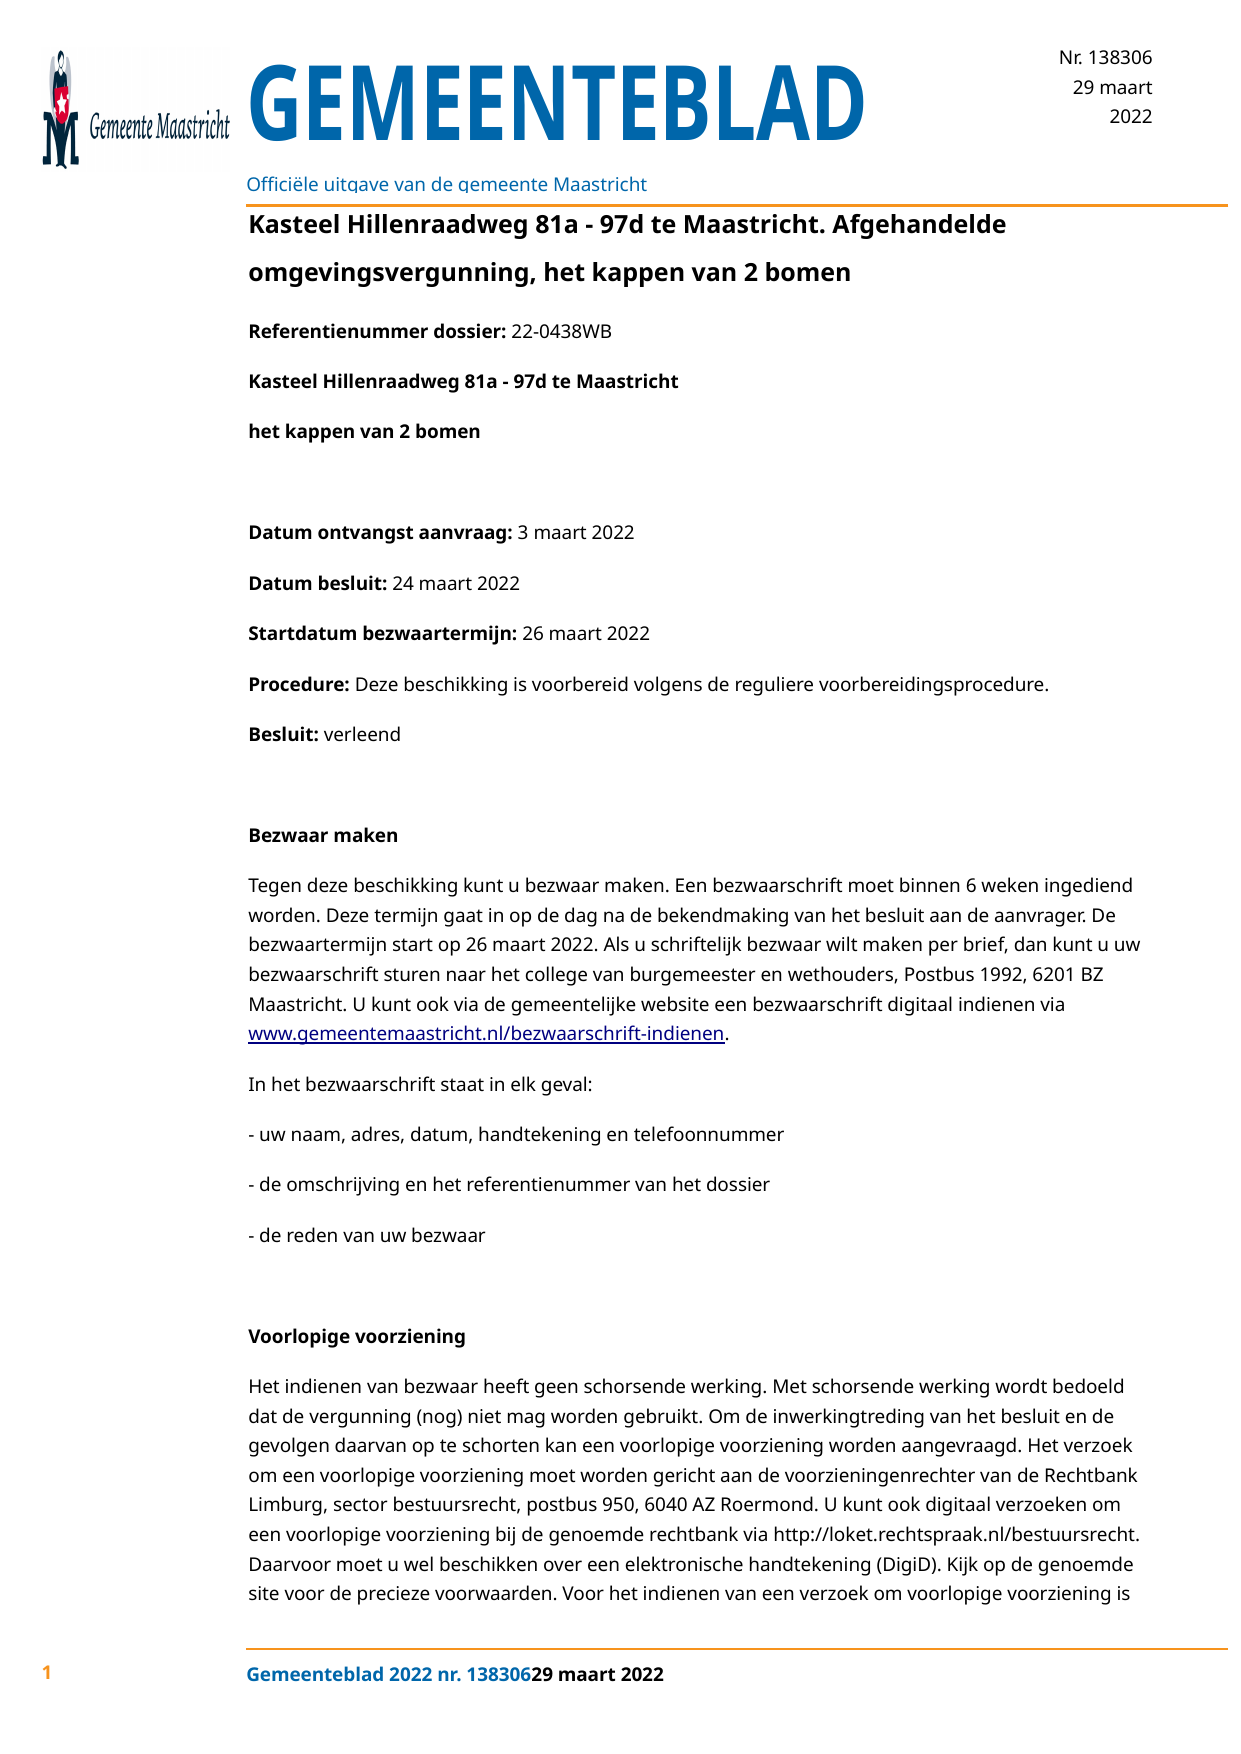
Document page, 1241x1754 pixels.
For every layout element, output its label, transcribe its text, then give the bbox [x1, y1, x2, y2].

text het kappen van 2 bomen [248, 419, 1152, 444]
text Besluit: verleend [248, 721, 1152, 747]
picture [41, 47, 231, 172]
text Voorlopige voorziening [248, 1323, 1152, 1349]
text In het bezwaarschrift staat in elk geval: [248, 1071, 1152, 1097]
text Datum ontvangst aanvraag: 3 maart 2022 [248, 519, 1152, 545]
text Kasteel Hillenraadweg 81a - 97d te Maastricht. Afgehandelde omgevingsvergunning, het kappen van 2 bomen [248, 207, 1152, 288]
text Kasteel Hillenraadweg 81a - 97d te Maastricht [248, 368, 1152, 394]
text - uw naam, adres, datum, handtekening en telefoonnummer [248, 1121, 1152, 1147]
text Tegen deze beschikking kunt u bezwaar maken. Een bezwaarschrift moet binnen 6 weken ingediend worden. Deze termijn gaat in op de dag na de bekendmaking van het besluit aan de aanvrager. De bezwaartermijn start op 26 maart 2022. Als u schriftelijk bezwaar wilt maken per brief, dan kunt u uw bezwaarschrift sturen naar het college van burgemeester en wethouders, Postbus 1992, 6201 BZ Maastricht. U kunt ook via de gemeentelijke website een bezwaarschrift digitaal indienen via www.gemeentemaastricht.nl/bezwaarschrift-indienen. [248, 872, 1152, 1046]
text Datum besluit: 24 maart 2022 [248, 570, 1152, 596]
text Procedure: Deze beschikking is voorbereid volgens de reguliere voorbereidingsprocedure. [248, 671, 1152, 697]
text Referentienummer dossier: 22-0438WB [248, 318, 1152, 344]
text - de omschrijving en het referentienummer van het dossier [248, 1172, 1152, 1197]
text Bezwaar maken [248, 822, 1152, 848]
text Startdatum bezwaartermijn: 26 maart 2022 [248, 620, 1152, 646]
text - de reden van uw bezwaar [248, 1222, 1152, 1248]
text Het indienen van bezwaar heeft geen schorsende werking. Met schorsende werking wordt bedoeld dat de vergunning (nog) niet mag worden gebruikt. Om de inwerkingtreding van het besluit en de gevolgen daarvan op te schorten kan een voorlopige voorziening worden aangevraagd. Het verzoek om een voorlopige voorziening moet worden gericht aan de voorzieningenrechter van de Rechtbank Limburg, sector bestuursrecht, postbus 950, 6040 AZ Roermond. U kunt ook digitaal verzoeken om een voorlopige voorziening bij de genoemde rechtbank via http://loket.rechtspraak.nl/bestuursrecht. Daarvoor moet u wel beschikken over een elektronische handtekening (DigiD). Kijk op de genoemde site voor de precieze voorwaarden. Voor het indienen van een verzoek om voorlopige voorziening is [248, 1373, 1152, 1606]
